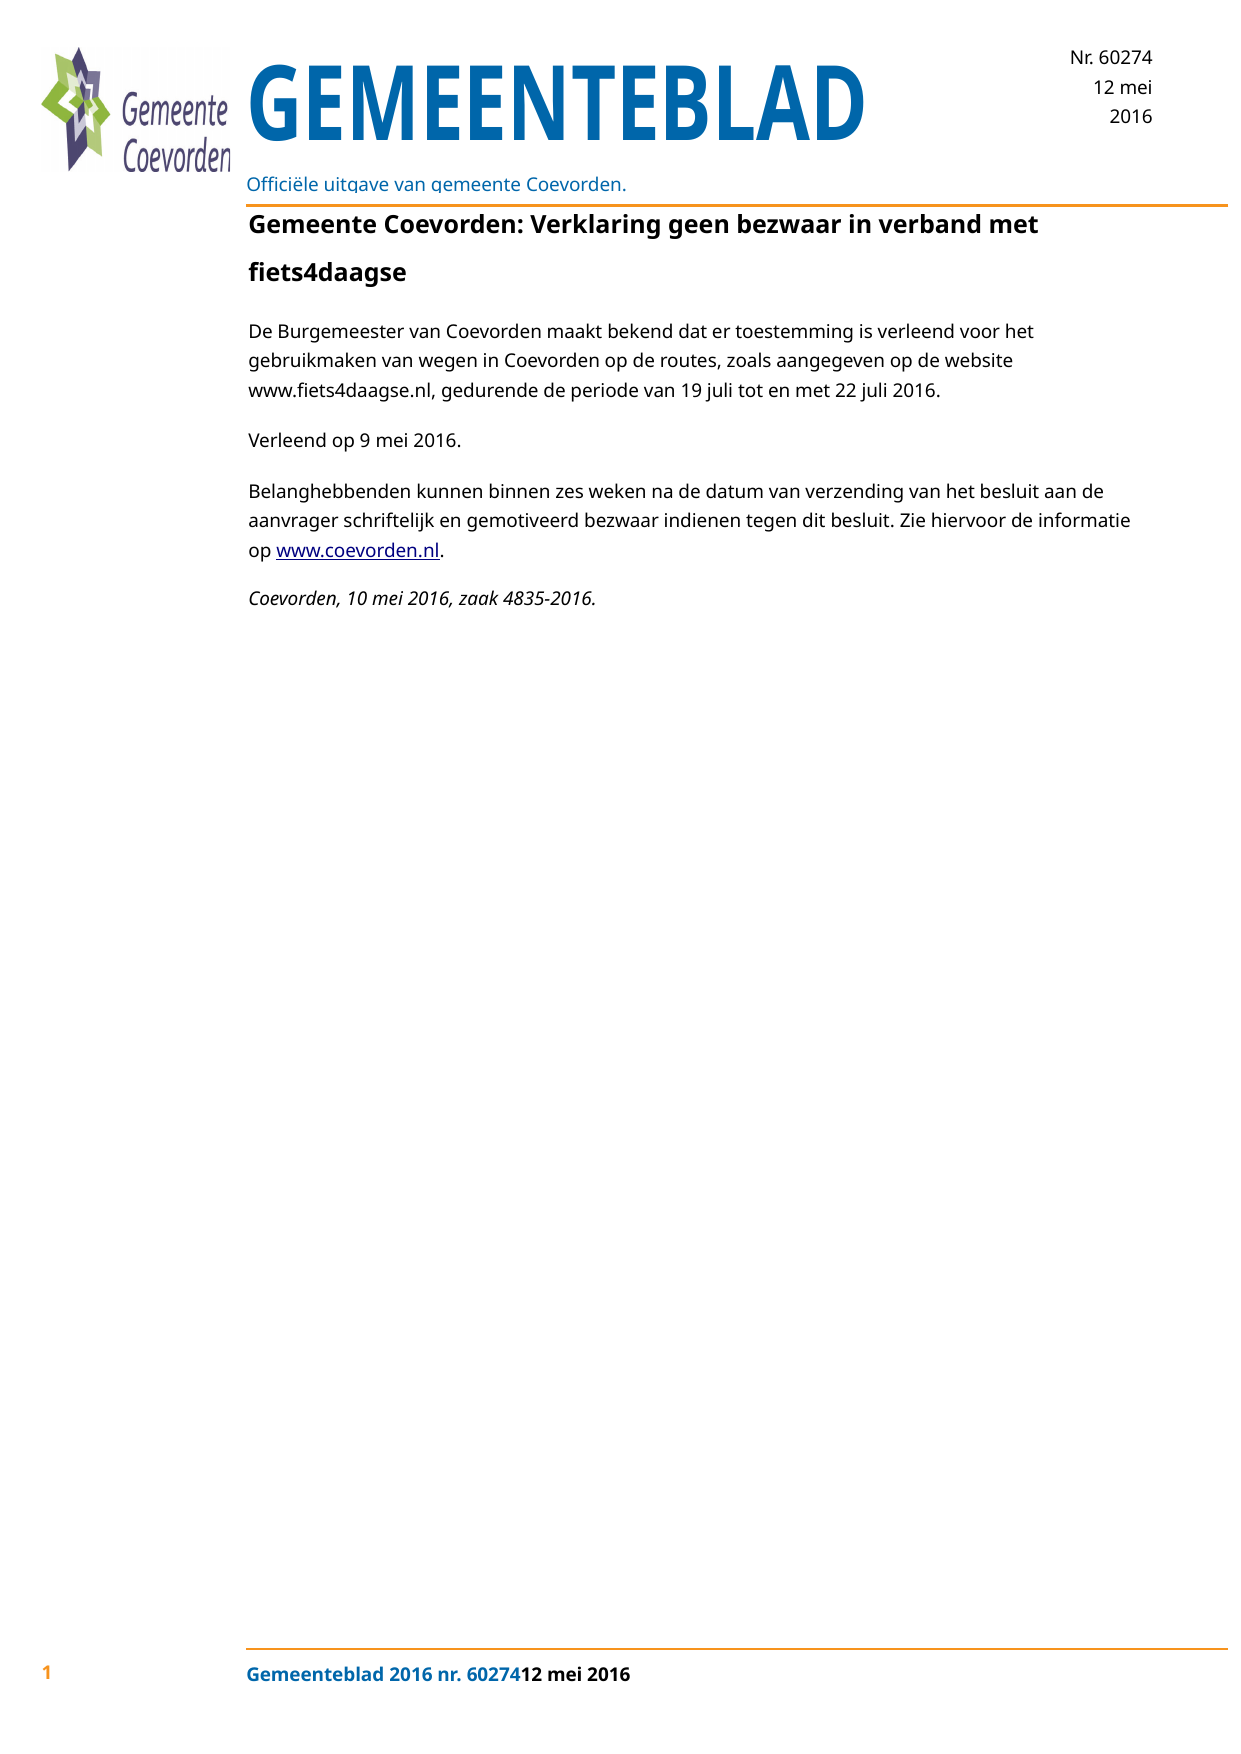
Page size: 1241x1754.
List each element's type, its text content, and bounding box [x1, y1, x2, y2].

text Gemeente Coevorden: Verklaring geen bezwaar in verband met fiets4daagse [248, 207, 1152, 288]
text Verleend op 9 mei 2016. [248, 427, 1152, 453]
text De Burgemeester van Coevorden maakt bekend dat er toestemming is verleend voor het gebruikmaken van wegen in Coevorden op de routes, zoals aangegeven op de website www.fiets4daagse.nl, gedurende de periode van 19 juli tot en met 22 juli 2016. [248, 318, 1152, 403]
text Belanghebbenden kunnen binnen zes weken na de datum van verzending van het besluit aan de aanvrager schriftelijk en gemotiveerd bezwaar indienen tegen dit besluit. Zie hiervoor de informatie op www.coevorden.nl. [248, 478, 1152, 563]
picture [41, 47, 231, 172]
text Coevorden, 10 mei 2016, zaak 4835-2016. [248, 585, 1152, 611]
